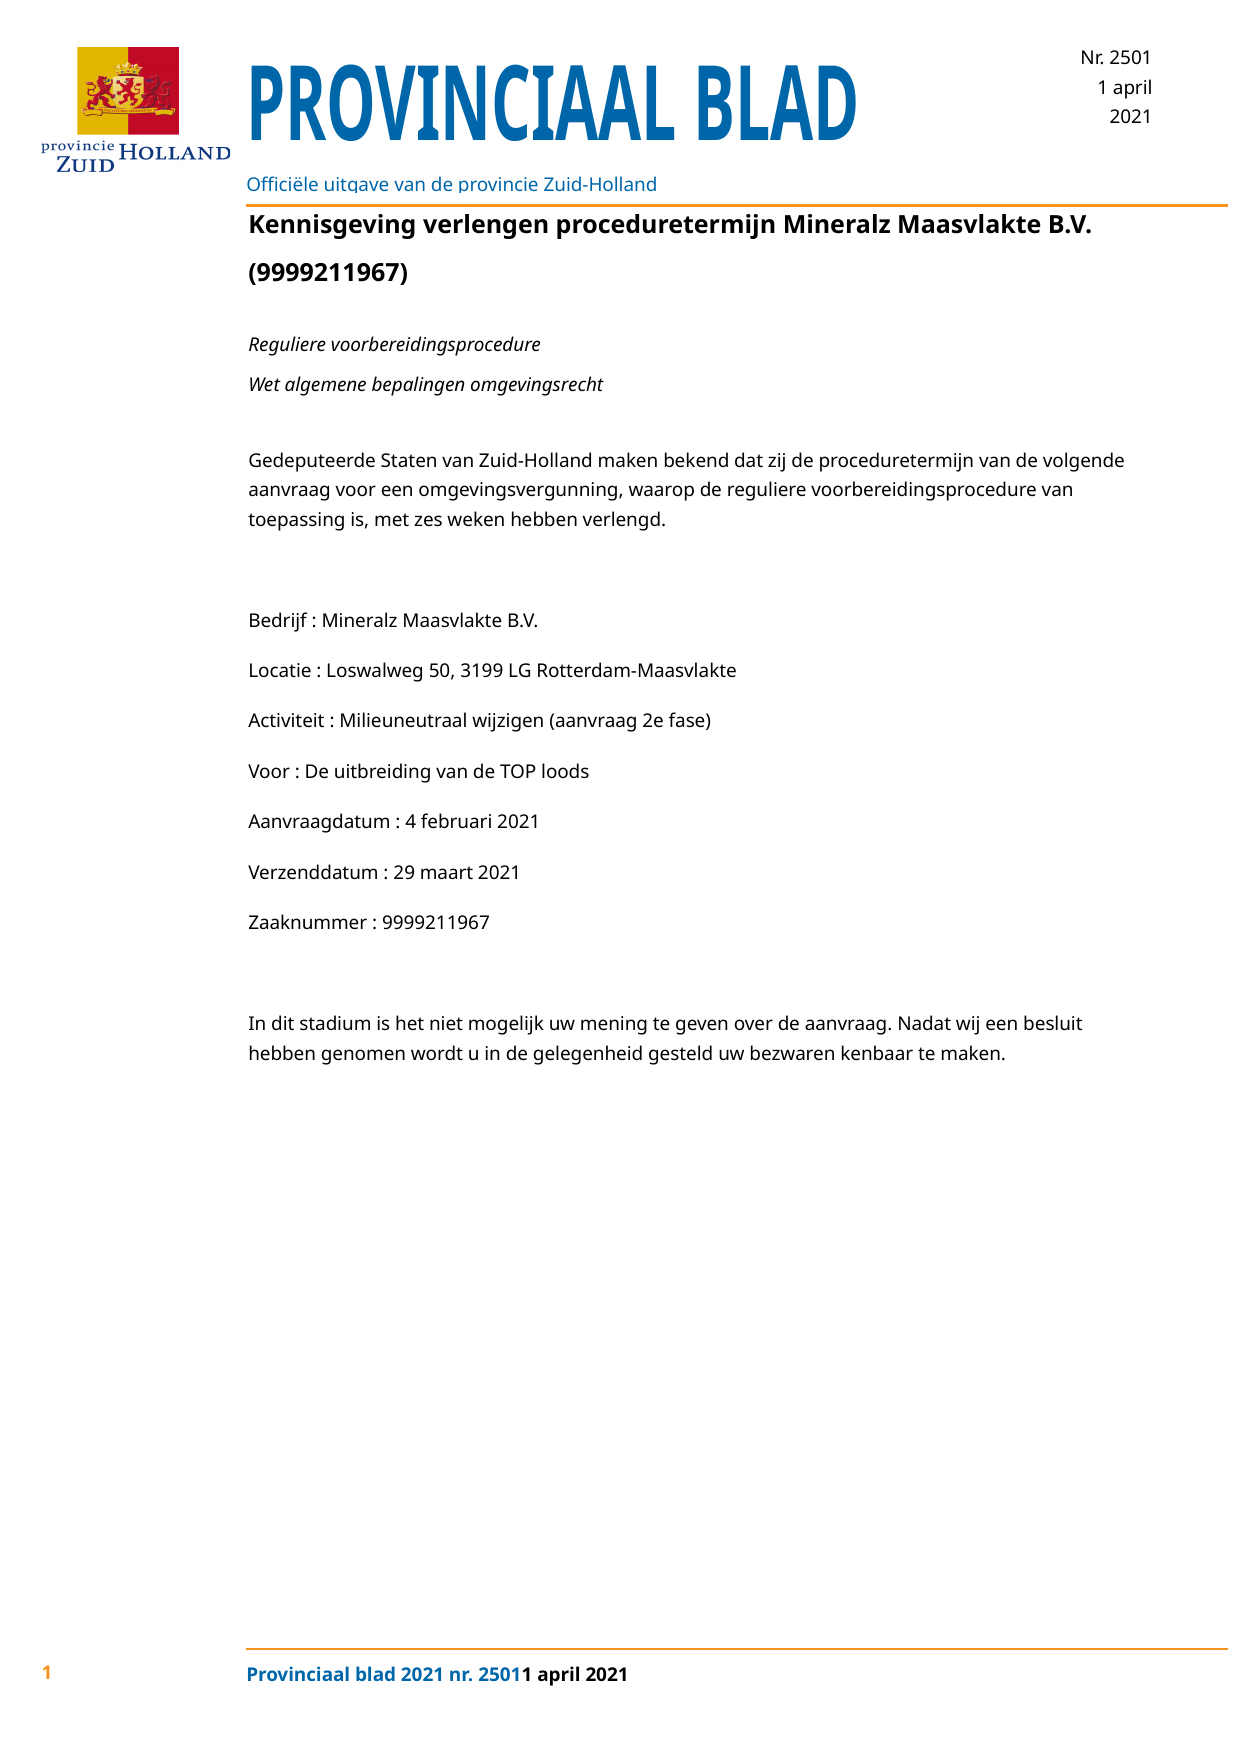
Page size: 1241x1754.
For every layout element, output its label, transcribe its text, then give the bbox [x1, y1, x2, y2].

text Aanvraagdatum : 4 februari 2021 [248, 808, 1152, 834]
text Locatie : Loswalweg 50, 3199 LG Rotterdam-Maasvlakte [248, 657, 1152, 683]
text In dit stadium is het niet mogelijk uw mening te geven over de aanvraag. Nadat wij een besluit hebben genomen wordt u in de gelegenheid gesteld uw bezwaren kenbaar te maken. [248, 1010, 1152, 1066]
text Gedeputeerde Staten van Zuid-Holland maken bekend dat zij de proceduretermijn van de volgende aanvraag voor een omgevingsvergunning, waarop de reguliere voorbereidingsprocedure van toepassing is, met zes weken hebben verlengd. [248, 447, 1152, 532]
text Voor : De uitbreiding van de TOP loods [248, 758, 1152, 784]
text Reguliere voorbereidingsprocedure [248, 331, 1152, 357]
text Wet algemene bepalingen omgevingsrecht [248, 371, 1152, 396]
text Kennisgeving verlengen proceduretermijn Mineralz Maasvlakte B.V. (9999211967) [248, 207, 1152, 288]
text Activiteit : Milieuneutraal wijzigen (aanvraag 2e fase) [248, 708, 1152, 733]
text Verzenddatum : 29 maart 2021 [248, 859, 1152, 885]
text Zaaknummer : 9999211967 [248, 909, 1152, 935]
text Bedrijf : Mineralz Maasvlakte B.V. [248, 607, 1152, 633]
picture [41, 47, 231, 172]
